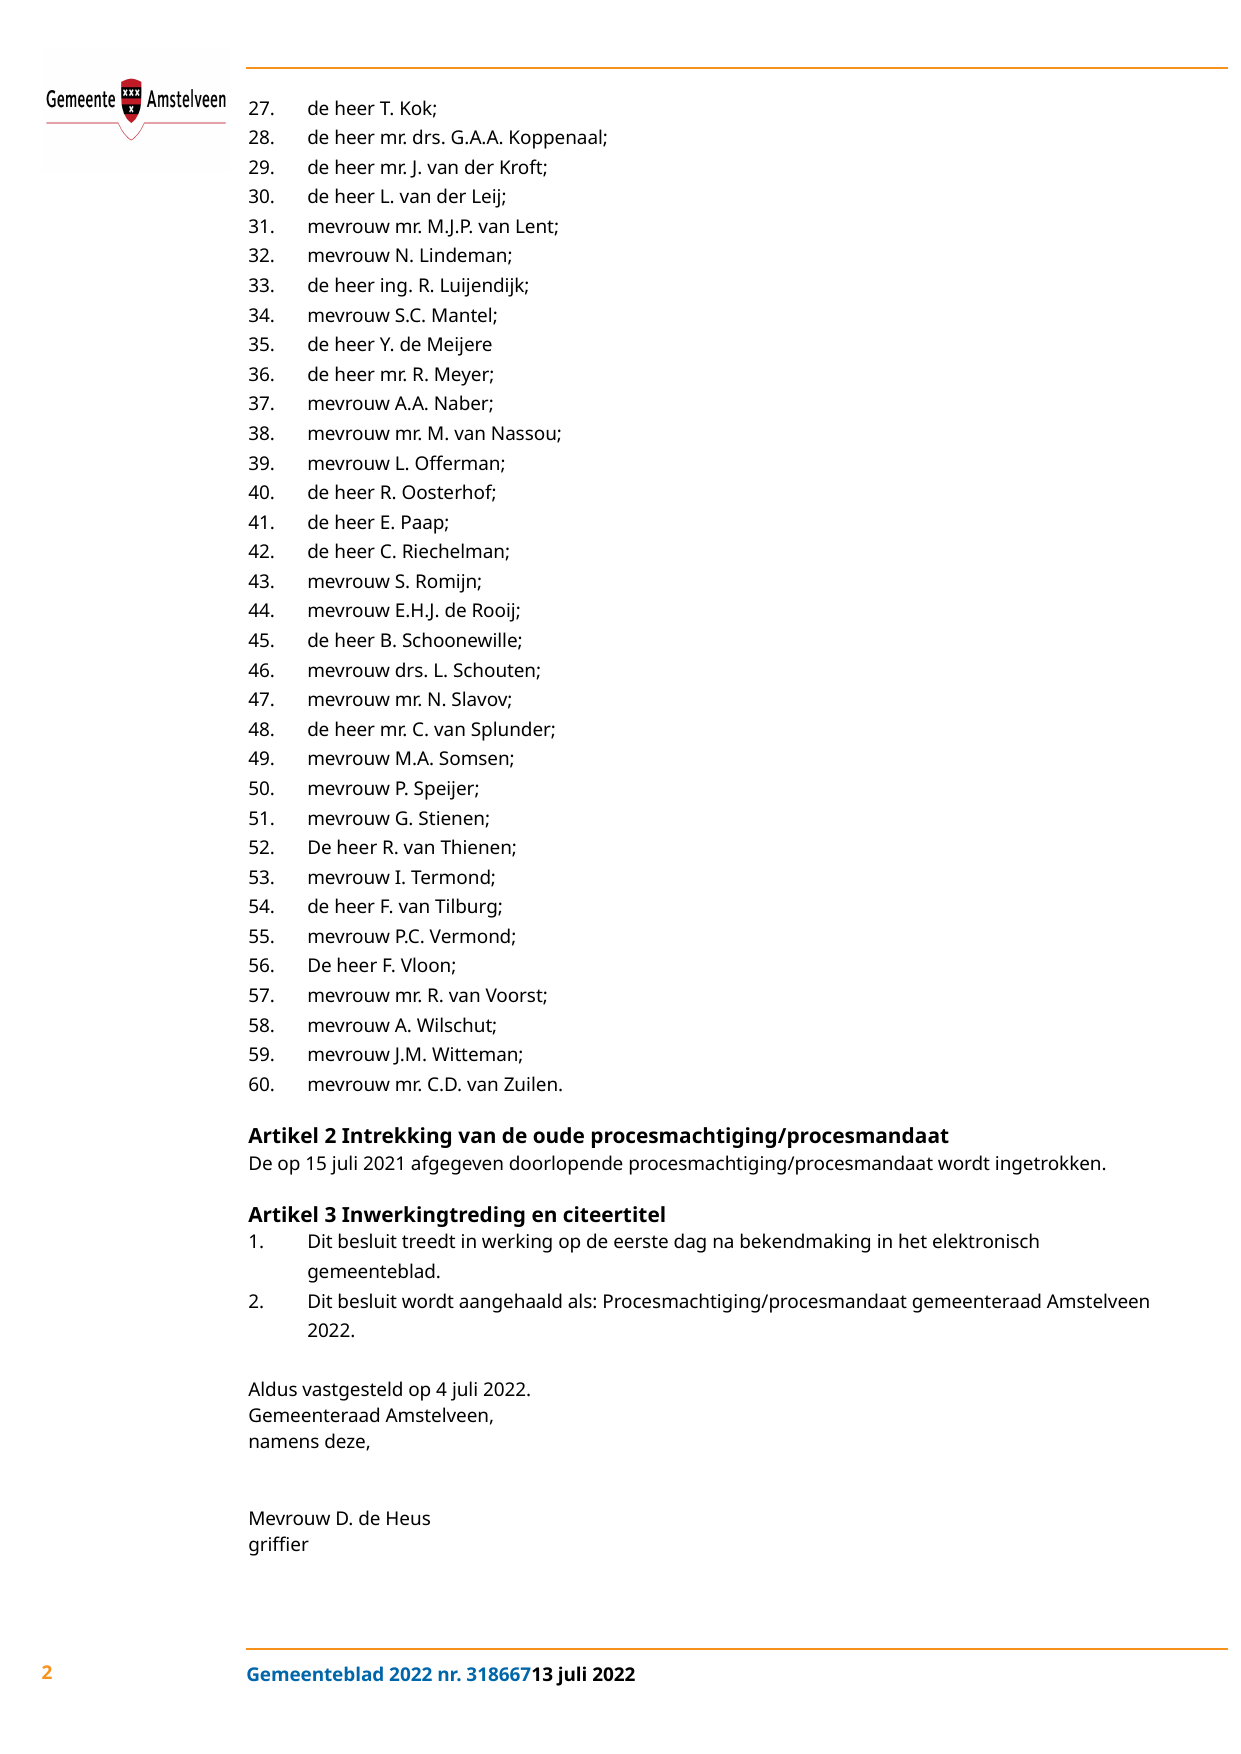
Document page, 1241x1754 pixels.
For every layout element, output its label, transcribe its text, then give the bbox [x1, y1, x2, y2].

list mevrouw N. Lindeman; [248, 243, 1152, 268]
list de heer L. van der Leij; [248, 183, 1152, 209]
text De op 15 juli 2021 afgegeven doorlopende procesmachtiging/procesmandaat wordt ingetrokken. [248, 1150, 1152, 1176]
list Dit besluit wordt aangehaald als: Procesmachtiging/procesmandaat gemeenteraad Amstelveen 2022. [248, 1288, 1152, 1343]
list De heer F. Vloon; [248, 953, 1152, 978]
text Mevrouw D. de Heus [248, 1505, 1152, 1531]
list mevrouw S.C. Mantel; [248, 302, 1152, 328]
list De heer R. van Thienen; [248, 834, 1152, 860]
list mevrouw A. Wilschut; [248, 1012, 1152, 1038]
list de heer ing. R. Luijendijk; [248, 272, 1152, 298]
list de heer mr. C. van Splunder; [248, 716, 1152, 742]
list de heer F. van Tilburg; [248, 893, 1152, 919]
list mevrouw mr. M. van Nassou; [248, 420, 1152, 446]
list de heer mr. J. van der Kroft; [248, 154, 1152, 180]
text namens deze, [248, 1428, 1152, 1454]
list de heer E. Paap; [248, 509, 1152, 535]
list mevrouw P.C. Vermond; [248, 923, 1152, 949]
text Artikel 2 Intrekking van de oude procesmachtiging/procesmandaat [248, 1121, 1152, 1150]
list mevrouw G. Stienen; [248, 805, 1152, 831]
picture [41, 47, 231, 172]
text Gemeenteraad Amstelveen, [248, 1402, 1152, 1428]
list mevrouw E.H.J. de Rooij; [248, 598, 1152, 623]
list mevrouw drs. L. Schouten; [248, 657, 1152, 683]
list de heer R. Oosterhof; [248, 479, 1152, 505]
list mevrouw mr. M.J.P. van Lent; [248, 213, 1152, 239]
text Aldus vastgesteld op 4 juli 2022. [248, 1377, 1152, 1402]
list mevrouw mr. R. van Voorst; [248, 982, 1152, 1008]
list mevrouw A.A. Naber; [248, 391, 1152, 416]
list de heer Y. de Meijere [248, 331, 1152, 357]
list de heer B. Schoonewille; [248, 627, 1152, 653]
list mevrouw mr. N. Slavov; [248, 686, 1152, 712]
list de heer C. Riechelman; [248, 538, 1152, 564]
list mevrouw L. Offerman; [248, 450, 1152, 476]
list mevrouw mr. C.D. van Zuilen. [248, 1071, 1152, 1097]
text Artikel 3 Inwerkingtreding en citeertitel [248, 1200, 1152, 1229]
list de heer T. Kok; [248, 95, 1152, 121]
list mevrouw M.A. Somsen; [248, 746, 1152, 771]
list mevrouw I. Termond; [248, 864, 1152, 890]
list mevrouw S. Romijn; [248, 568, 1152, 594]
list mevrouw J.M. Witteman; [248, 1041, 1152, 1067]
list mevrouw P. Speijer; [248, 775, 1152, 801]
list de heer mr. drs. G.A.A. Koppenaal; [248, 124, 1152, 150]
list Dit besluit treedt in werking op de eerste dag na bekendmaking in het elektronisch gemeenteblad. [248, 1229, 1152, 1284]
list de heer mr. R. Meyer; [248, 361, 1152, 387]
text griffier [248, 1531, 1152, 1557]
